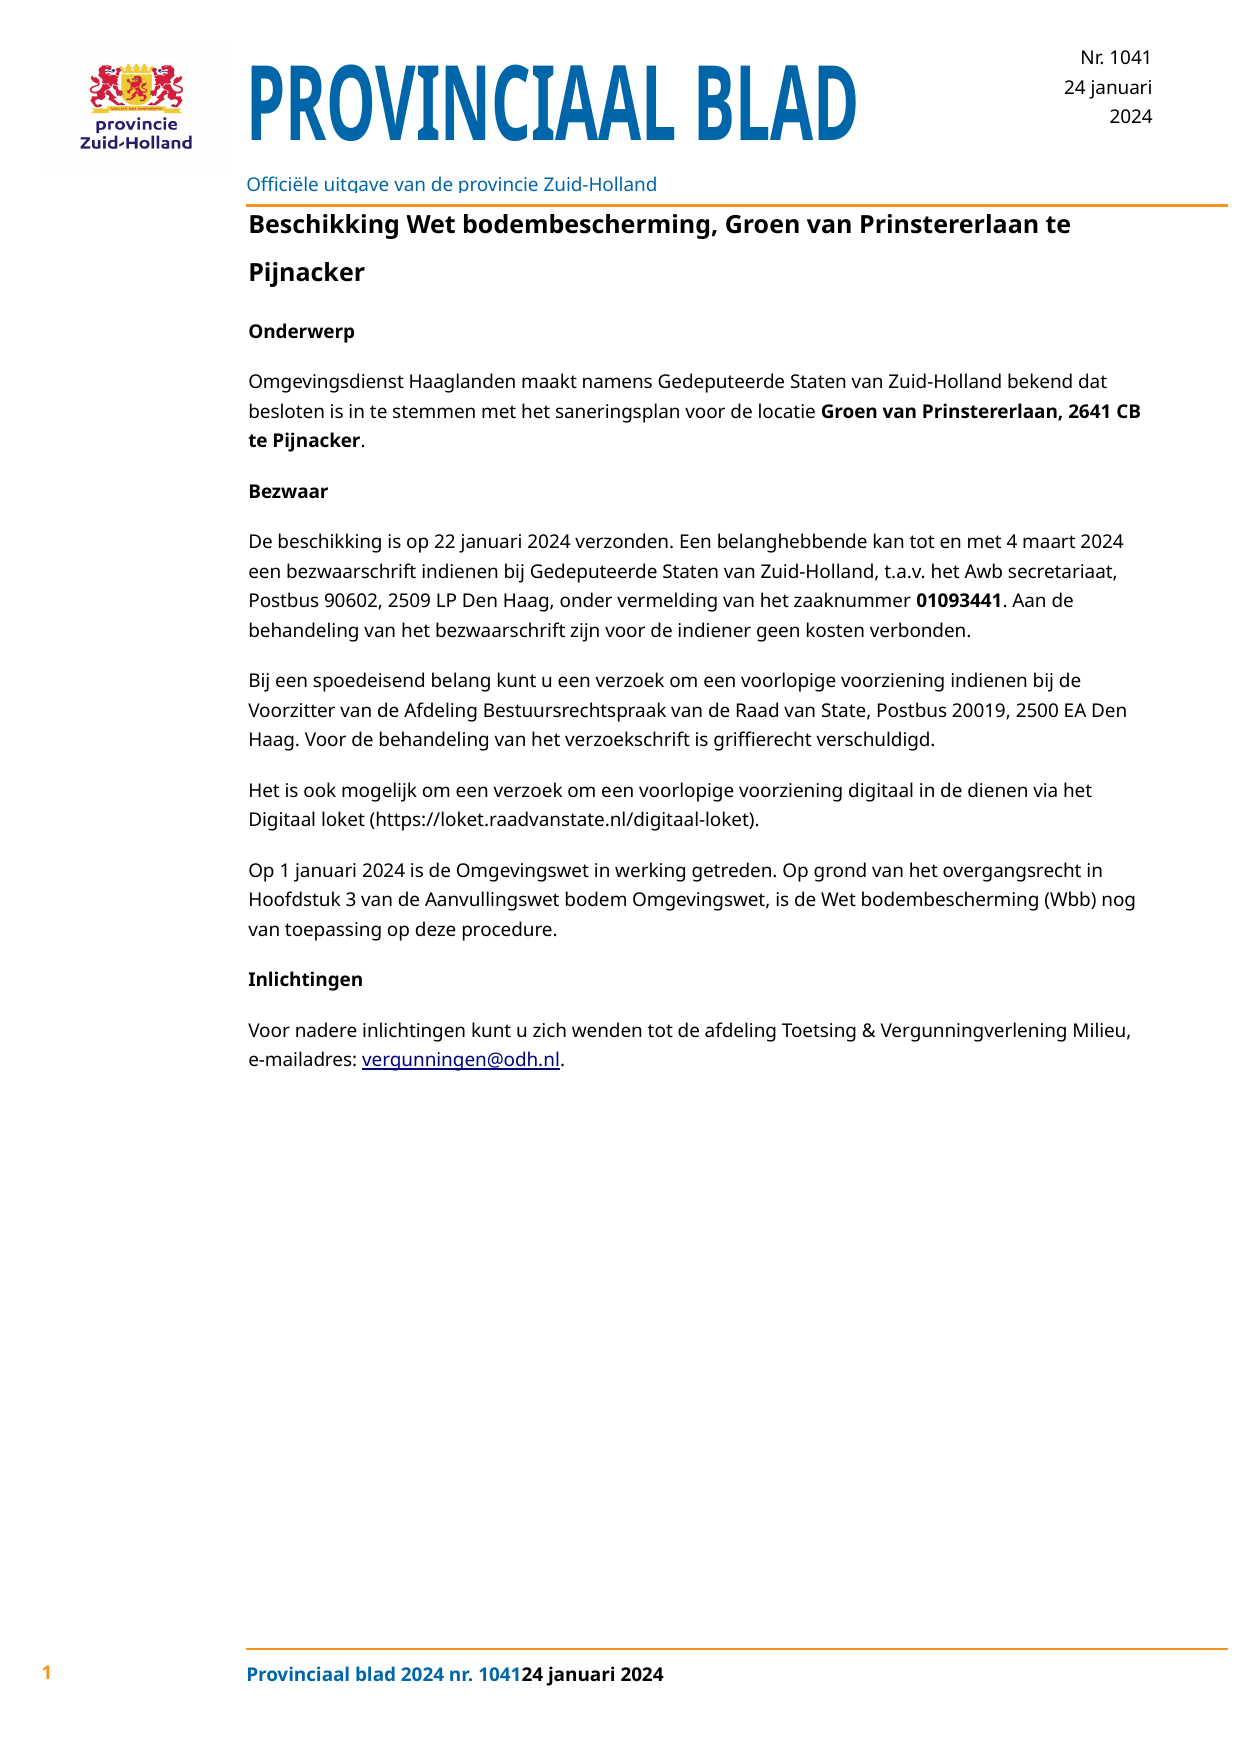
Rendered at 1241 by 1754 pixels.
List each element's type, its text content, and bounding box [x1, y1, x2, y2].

text Op 1 januari 2024 is de Omgevingswet in werking getreden. Op grond van het overgangsrecht in Hoofdstuk 3 van de Aanvullingswet bodem Omgevingswet, is de Wet bodembescherming (Wbb) nog van toepassing op deze procedure. [248, 857, 1152, 942]
text De beschikking is op 22 januari 2024 verzonden. Een belanghebbende kan tot en met 4 maart 2024 een bezwaarschrift indienen bij Gedeputeerde Staten van Zuid-Holland, t.a.v. het Awb secretariaat, Postbus 90602, 2509 LP Den Haag, onder vermelding van het zaaknummer 01093441. Aan de behandeling van het bezwaarschrift zijn voor de indiener geen kosten verbonden. [248, 528, 1152, 643]
text Voor nadere inlichtingen kunt u zich wenden tot de afdeling Toetsing & Vergunningverlening Milieu, e-mailadres: vergunningen@odh.nl. [248, 1017, 1152, 1072]
text Omgevingsdienst Haaglanden maakt namens Gedeputeerde Staten van Zuid-Holland bekend dat besloten is in te stemmen met het saneringsplan voor de locatie Groen van Prinstererlaan, 2641 CB te Pijnacker. [248, 368, 1152, 453]
text Onderwerp [248, 318, 1152, 344]
text Bij een spoedeisend belang kunt u een verzoek om een voorlopige voorziening indienen bij de Voorzitter van de Afdeling Bestuursrechtspraak van de Raad van State, Postbus 20019, 2500 EA Den Haag. Voor de behandeling van het verzoekschrift is griffierecht verschuldigd. [248, 667, 1152, 752]
text Beschikking Wet bodembescherming, Groen van Prinstererlaan te Pijnacker [248, 207, 1152, 288]
text Bezwaar [248, 478, 1152, 504]
text Het is ook mogelijk om een verzoek om een voorlopige voorziening digitaal in de dienen via het Digitaal loket (https://loket.raadvanstate.nl/digitaal-loket). [248, 777, 1152, 832]
picture [41, 47, 231, 172]
text Inlichtingen [248, 967, 1152, 992]
